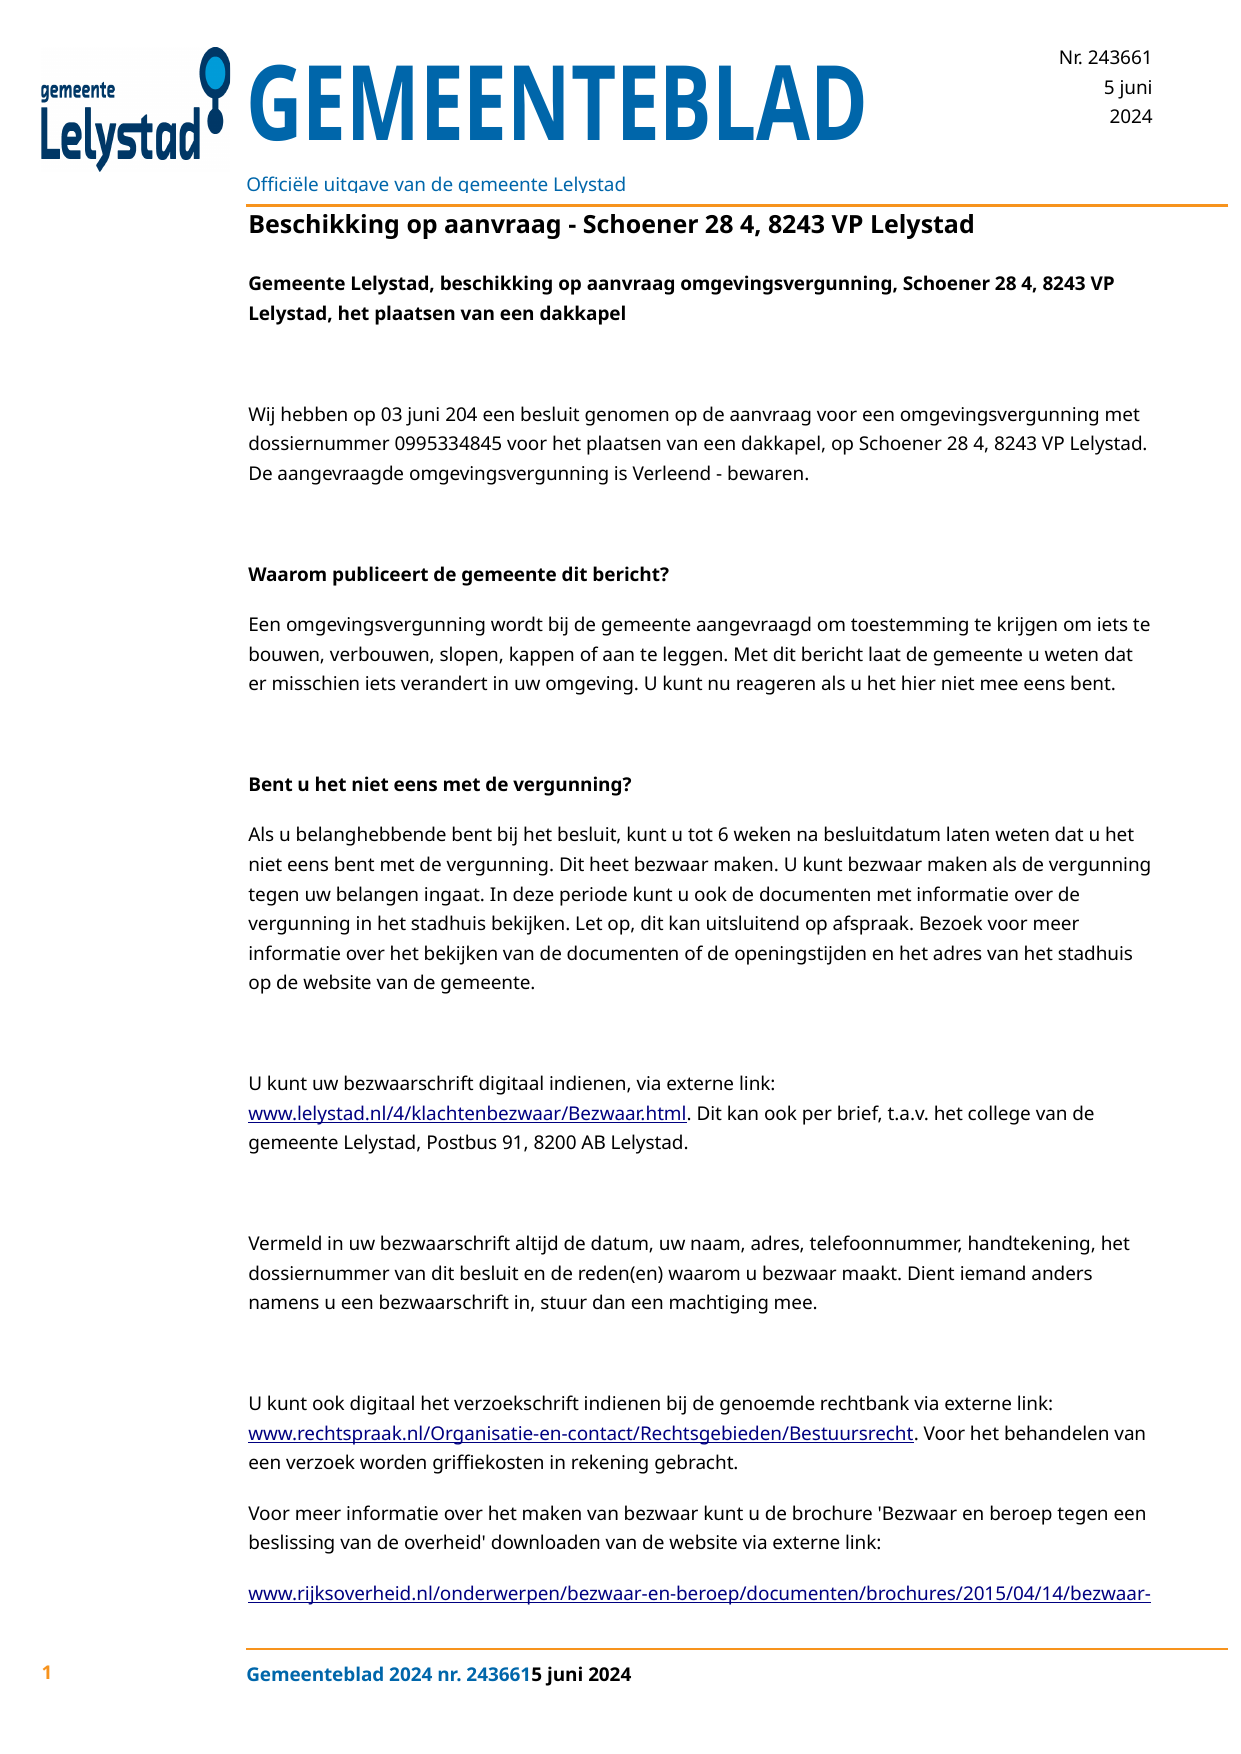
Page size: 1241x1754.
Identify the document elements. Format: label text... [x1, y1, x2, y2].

text Waarom publiceert de gemeente dit bericht? [248, 561, 1152, 586]
picture [41, 47, 231, 172]
text U kunt uw bezwaarschrift digitaal indienen, via externe link: www.lelystad.nl/4/klachtenbezwaar/Bezwaar.html. Dit kan ook per brief, t.a.v. het college van de gemeente Lelystad, Postbus 91, 8200 AB Lelystad. [248, 1070, 1152, 1155]
text U kunt ook digitaal het verzoekschrift indienen bij de genoemde rechtbank via externe link: www.rechtspraak.nl/Organisatie-en-contact/Rechtsgebieden/Bestuursrecht. Voor het behandelen van een verzoek worden griffiekosten in rekening gebracht. [248, 1390, 1152, 1475]
text Beschikking op aanvraag - Schoener 28 4, 8243 VP Lelystad [248, 207, 1152, 241]
text Als u belanghebbende bent bij het besluit, kunt u tot 6 weken na besluitdatum laten weten dat u het niet eens bent met de vergunning. Dit heet bezwaar maken. U kunt bezwaar maken als de vergunning tegen uw belangen ingaat. In deze periode kunt u ook de documenten met informatie over de vergunning in het stadhuis bekijken. Let op, dit kan uitsluitend op afspraak. Bezoek voor meer informatie over het bekijken van de documenten of de openingstijden en het adres van het stadhuis op de website van de gemeente. [248, 822, 1152, 995]
text Voor meer informatie over het maken van bezwaar kunt u de brochure 'Bezwaar en beroep tegen een beslissing van de overheid' downloaden van de website via externe link: [248, 1500, 1152, 1555]
text Wij hebben op 03 juni 204 een besluit genomen op de aanvraag voor een omgevingsvergunning met dossiernummer 0995334845 voor het plaatsen van een dakkapel, op Schoener 28 4, 8243 VP Lelystad. De aangevraagde omgevingsvergunning is Verleend - bewaren. [248, 401, 1152, 486]
text Gemeente Lelystad, beschikking op aanvraag omgevingsvergunning, Schoener 28 4, 8243 VP Lelystad, het plaatsen van een dakkapel [248, 270, 1152, 326]
text Bent u het niet eens met de vergunning? [248, 771, 1152, 797]
text Een omgevingsvergunning wordt bij de gemeente aangevraagd om toestemming te krijgen om iets te bouwen, verbouwen, slopen, kappen of aan te leggen. Met dit bericht laat de gemeente u weten dat er misschien iets verandert in uw omgeving. U kunt nu reageren als u het hier niet mee eens bent. [248, 611, 1152, 696]
text www.rijksoverheid.nl/onderwerpen/bezwaar-en-beroep/documenten/brochures/2015/04/14/bezwaar- [248, 1580, 1152, 1606]
text Vermeld in uw bezwaarschrift altijd de datum, uw naam, adres, telefoonnummer, handtekening, het dossiernummer van dit besluit en de reden(en) waarom u bezwaar maakt. Dient iemand anders namens u een bezwaarschrift in, stuur dan een machtiging mee. [248, 1230, 1152, 1315]
